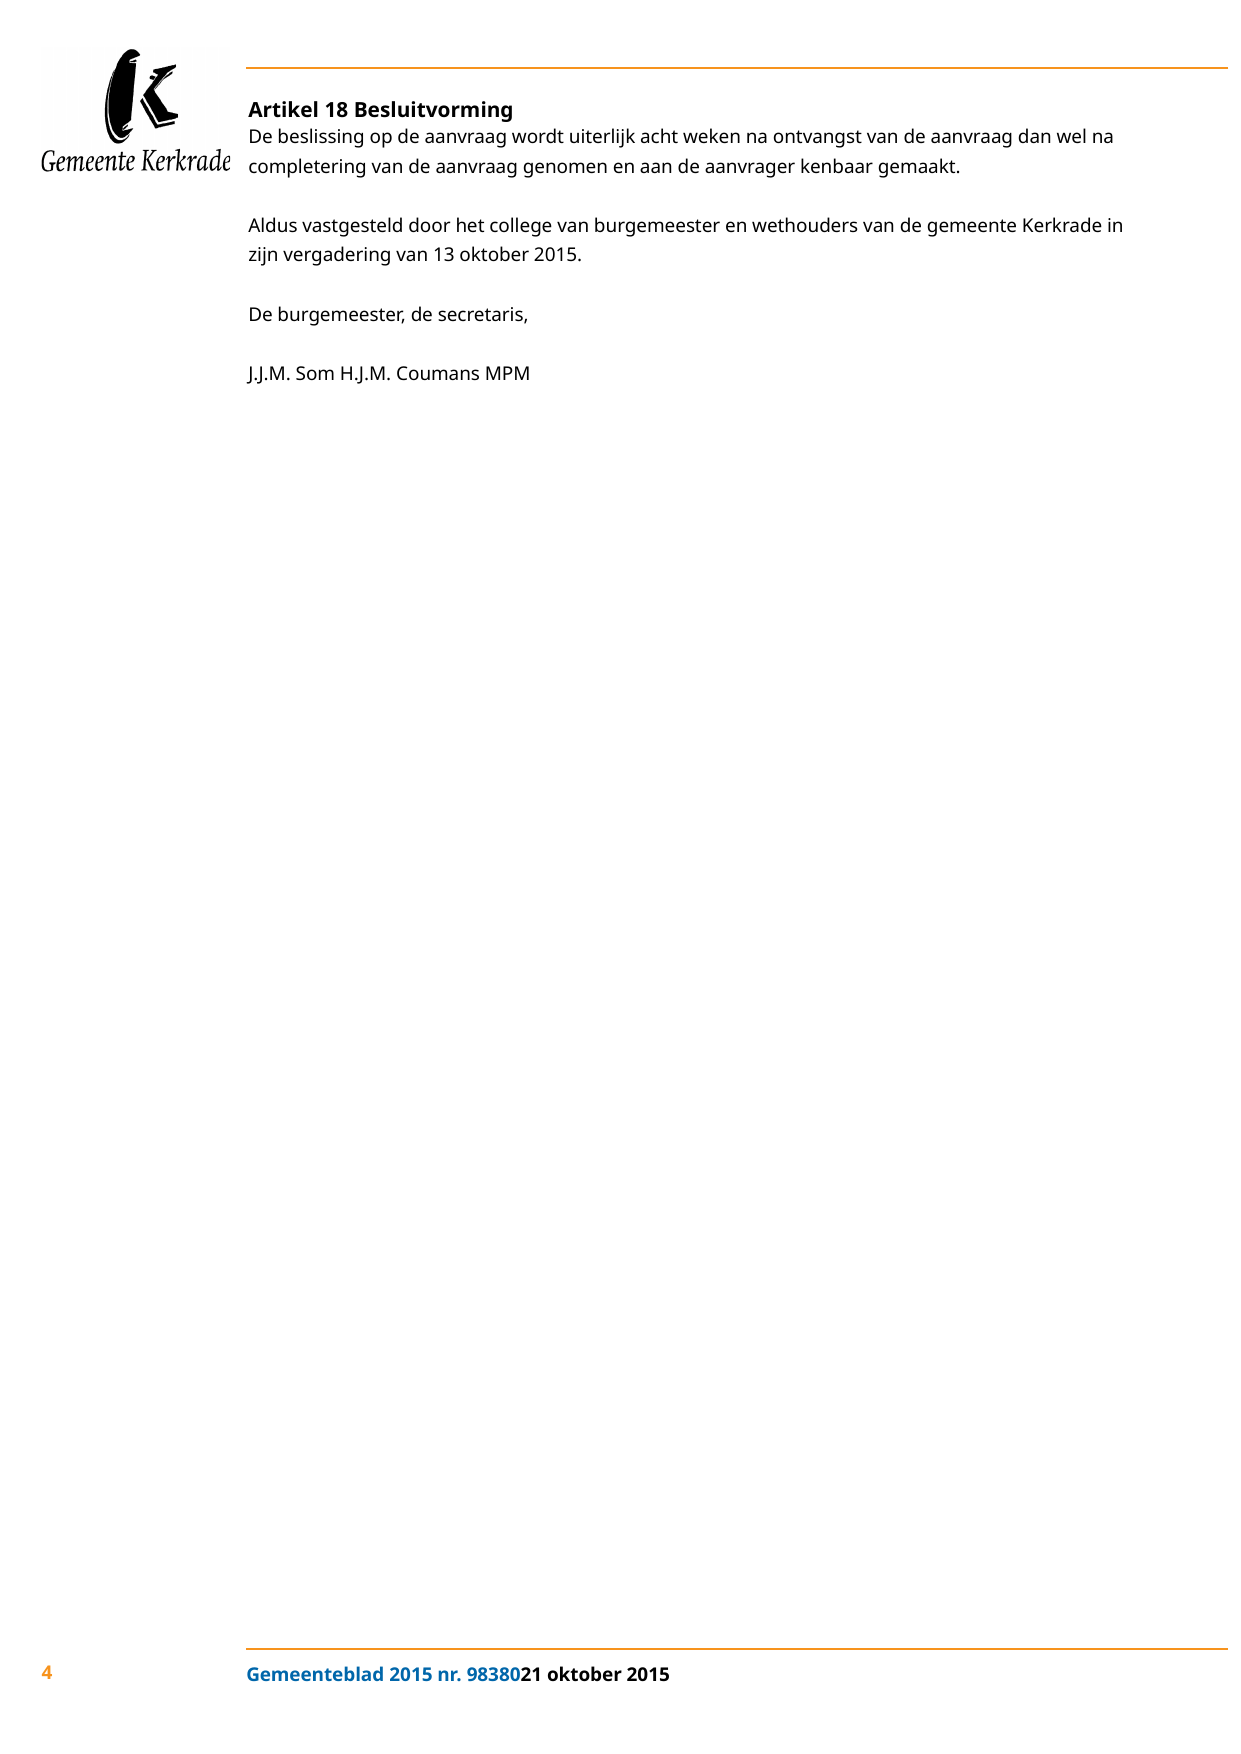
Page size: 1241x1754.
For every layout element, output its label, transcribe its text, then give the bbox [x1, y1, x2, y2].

picture [41, 47, 231, 172]
text Aldus vastgesteld door het college van burgemeester en wethouders van de gemeente Kerkrade in zijn vergadering van 13 oktober 2015. [248, 212, 1152, 267]
text Artikel 18 Besluitvorming [248, 95, 1152, 123]
text De beslissing op de aanvraag wordt uiterlijk acht weken na ontvangst van de aanvraag dan wel na completering van de aanvraag genomen en aan de aanvrager kenbaar gemaakt. [248, 123, 1152, 178]
text De burgemeester, de secretaris, [248, 301, 1152, 326]
text J.J.M. Som H.J.M. Coumans MPM [248, 360, 1152, 386]
